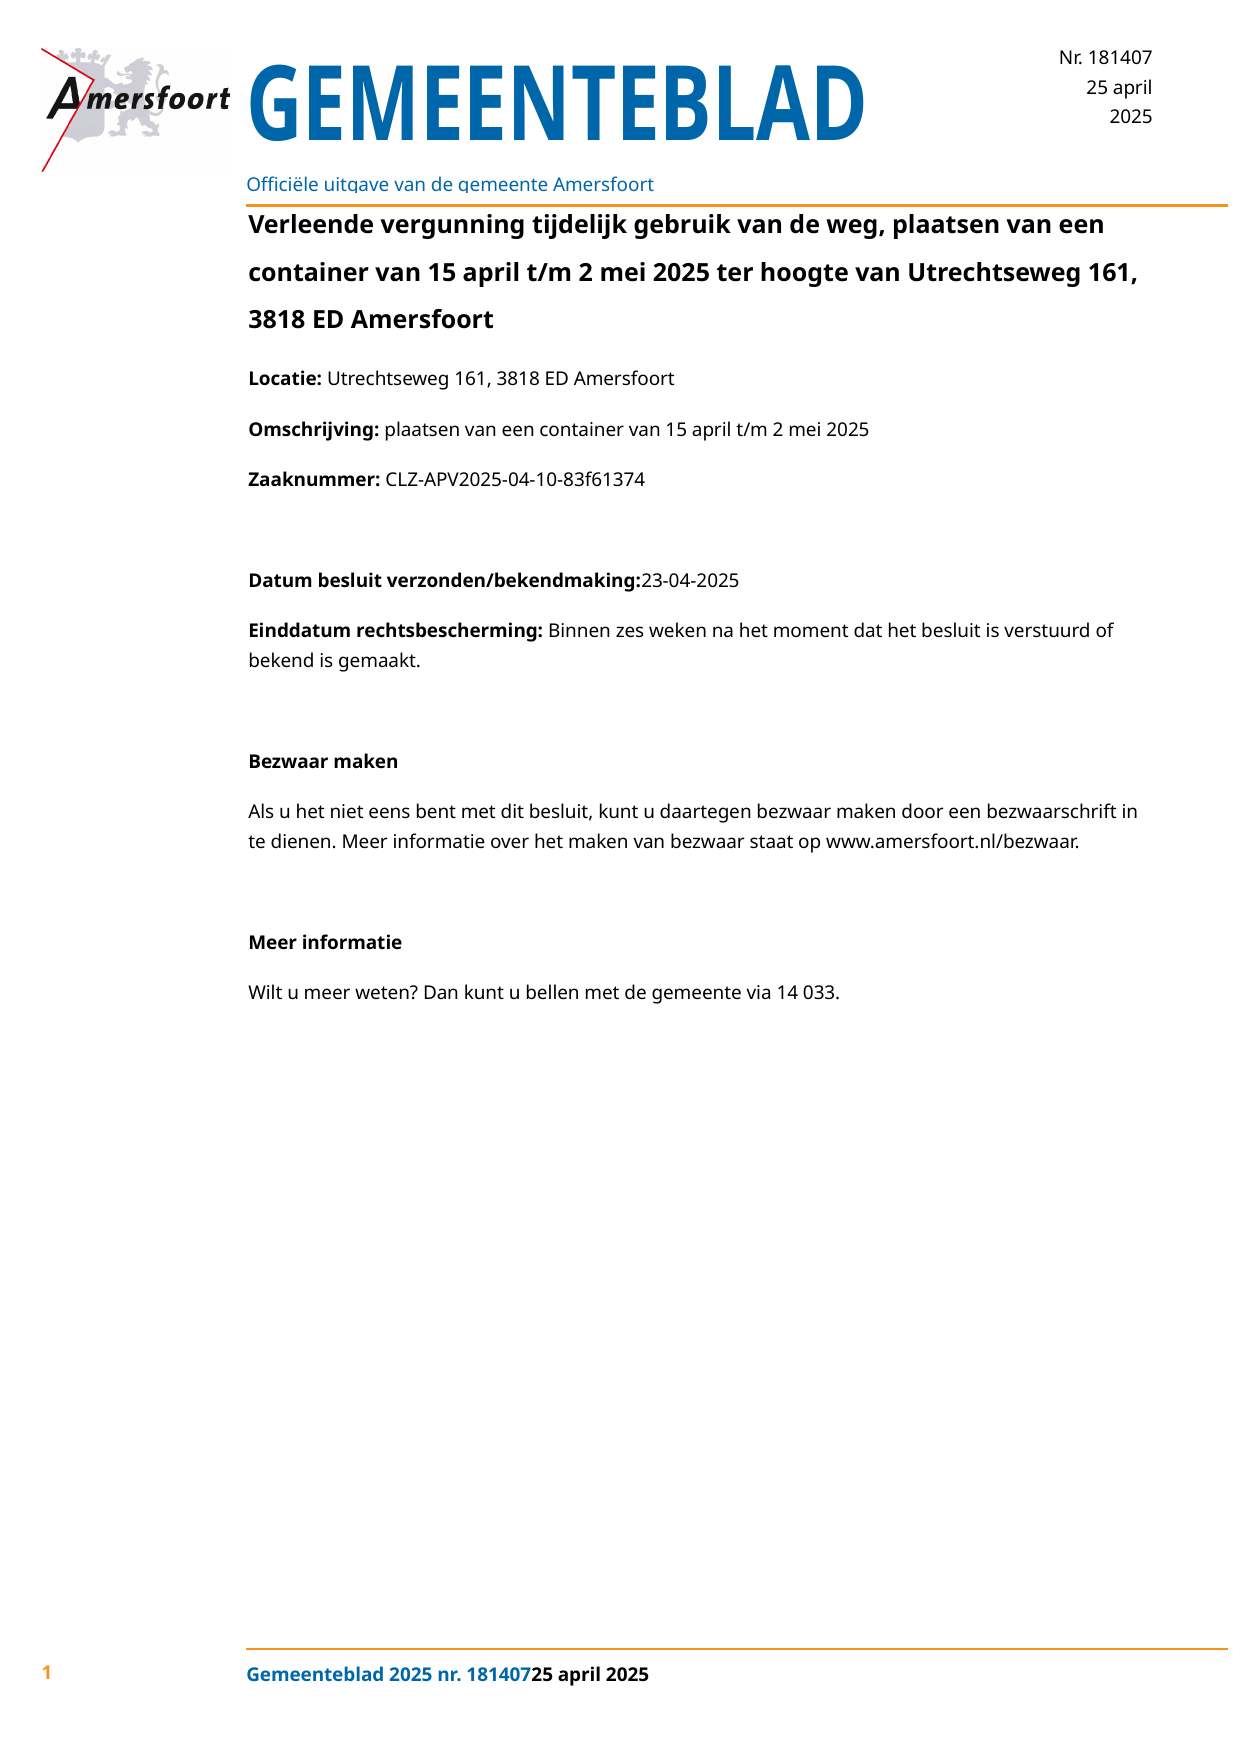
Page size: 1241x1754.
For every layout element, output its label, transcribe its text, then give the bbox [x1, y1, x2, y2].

text Bezwaar maken [248, 748, 1152, 774]
text Datum besluit verzonden/bekendmaking:23-04-2025 [248, 567, 1152, 593]
text Verleende vergunning tijdelijk gebruik van de weg, plaatsen van een container van 15 april t/m 2 mei 2025 ter hoogte van Utrechtseweg 161, 3818 ED Amersfoort [248, 207, 1152, 336]
text Zaaknummer: CLZ-APV2025-04-10-83f61374 [248, 466, 1152, 492]
text Als u het niet eens bent met dit besluit, kunt u daartegen bezwaar maken door een bezwaarschrift in te dienen. Meer informatie over het maken van bezwaar staat op www.amersfoort.nl/bezwaar. [248, 798, 1152, 854]
text Locatie: Utrechtseweg 161, 3818 ED Amersfoort [248, 366, 1152, 391]
picture [41, 47, 231, 172]
text Omschrijving: plaatsen van een container van 15 april t/m 2 mei 2025 [248, 416, 1152, 442]
text Meer informatie [248, 929, 1152, 954]
text Wilt u meer weten? Dan kunt u bellen met de gemeente via 14 033. [248, 979, 1152, 1005]
text Einddatum rechtsbescherming: Binnen zes weken na het moment dat het besluit is verstuurd of bekend is gemaakt. [248, 618, 1152, 673]
